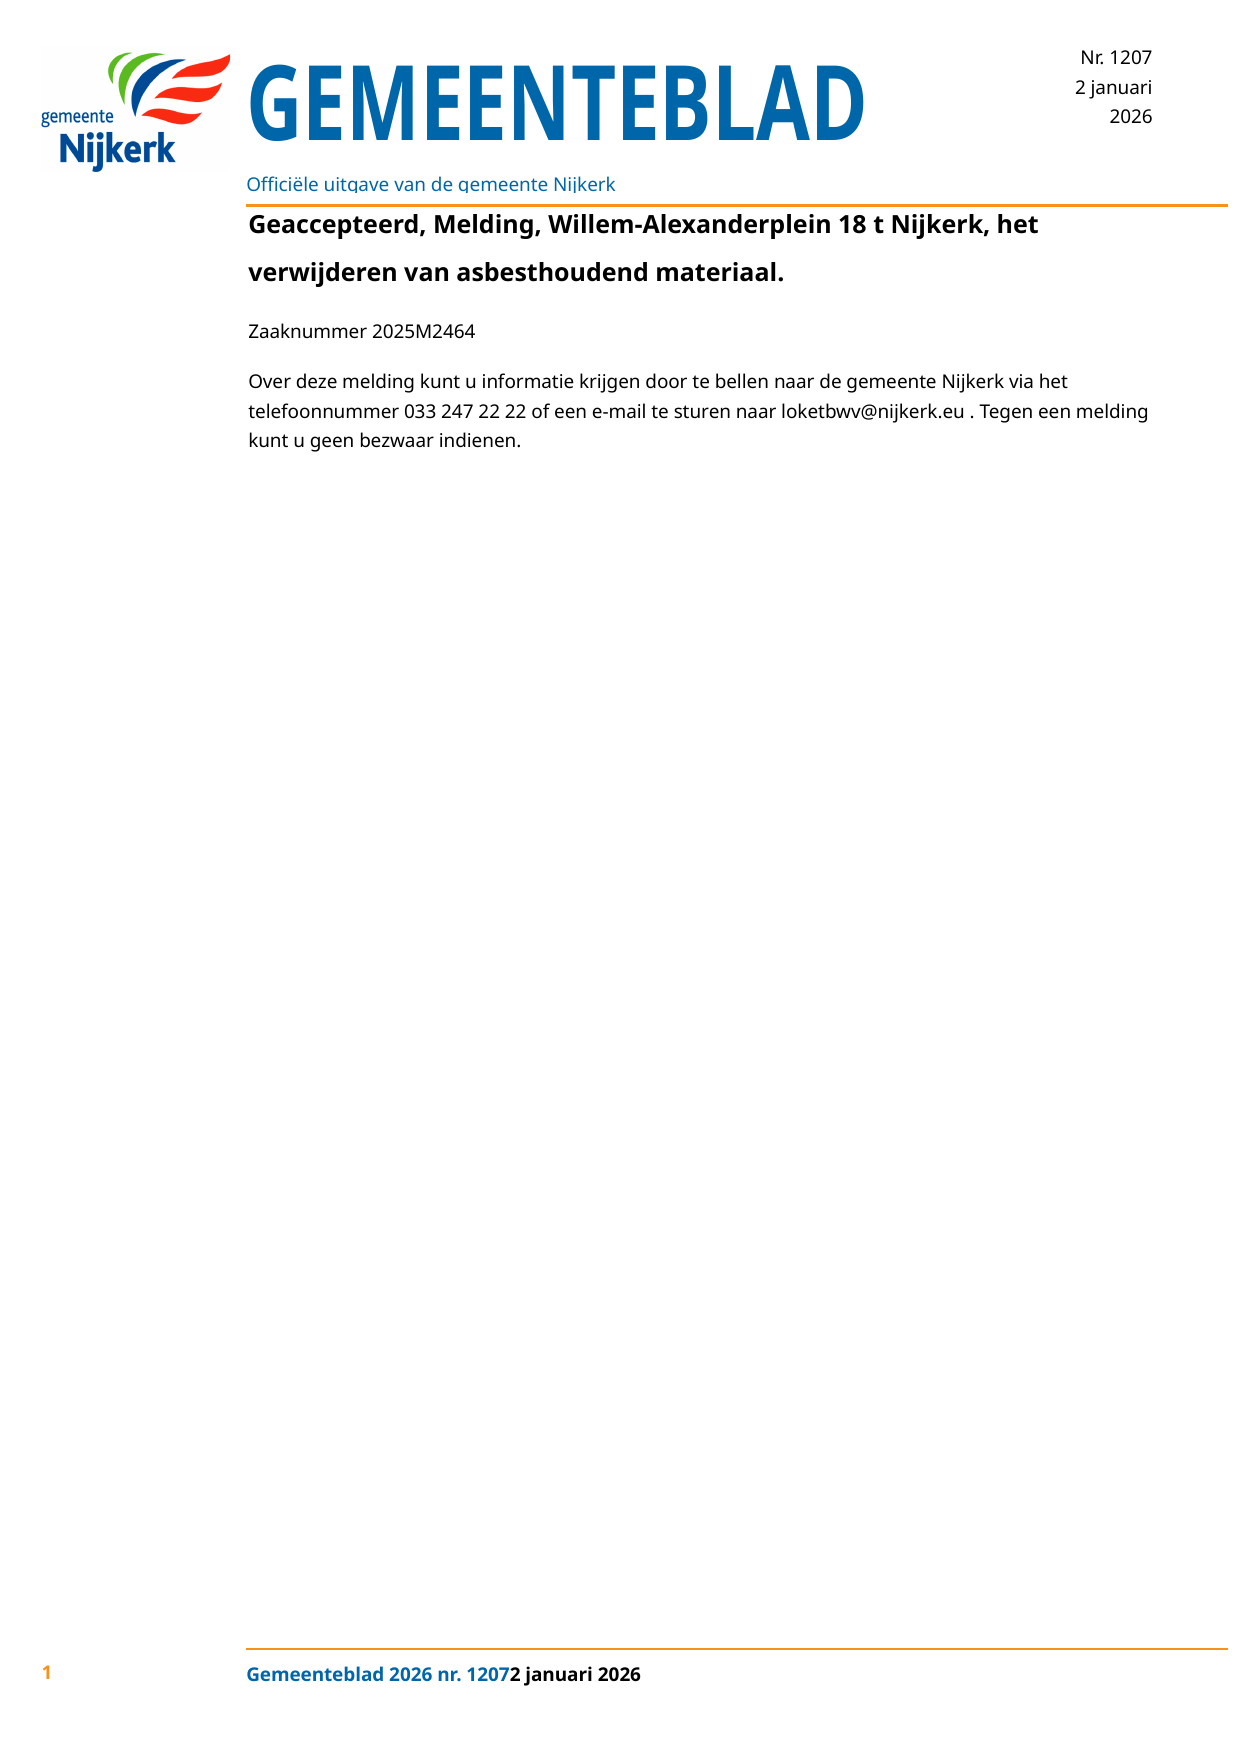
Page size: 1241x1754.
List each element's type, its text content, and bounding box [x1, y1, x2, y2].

text Geaccepteerd, Melding, Willem-Alexanderplein 18 t Nijkerk, het verwijderen van asbesthoudend materiaal. [248, 207, 1152, 288]
picture [41, 47, 231, 172]
text Over deze melding kunt u informatie krijgen door te bellen naar de gemeente Nijkerk via het telefoonnummer 033 247 22 22 of een e-mail te sturen naar loketbwv@nijkerk.eu . Tegen een melding kunt u geen bezwaar indienen. [248, 368, 1152, 453]
text Zaaknummer 2025M2464 [248, 318, 1152, 344]
